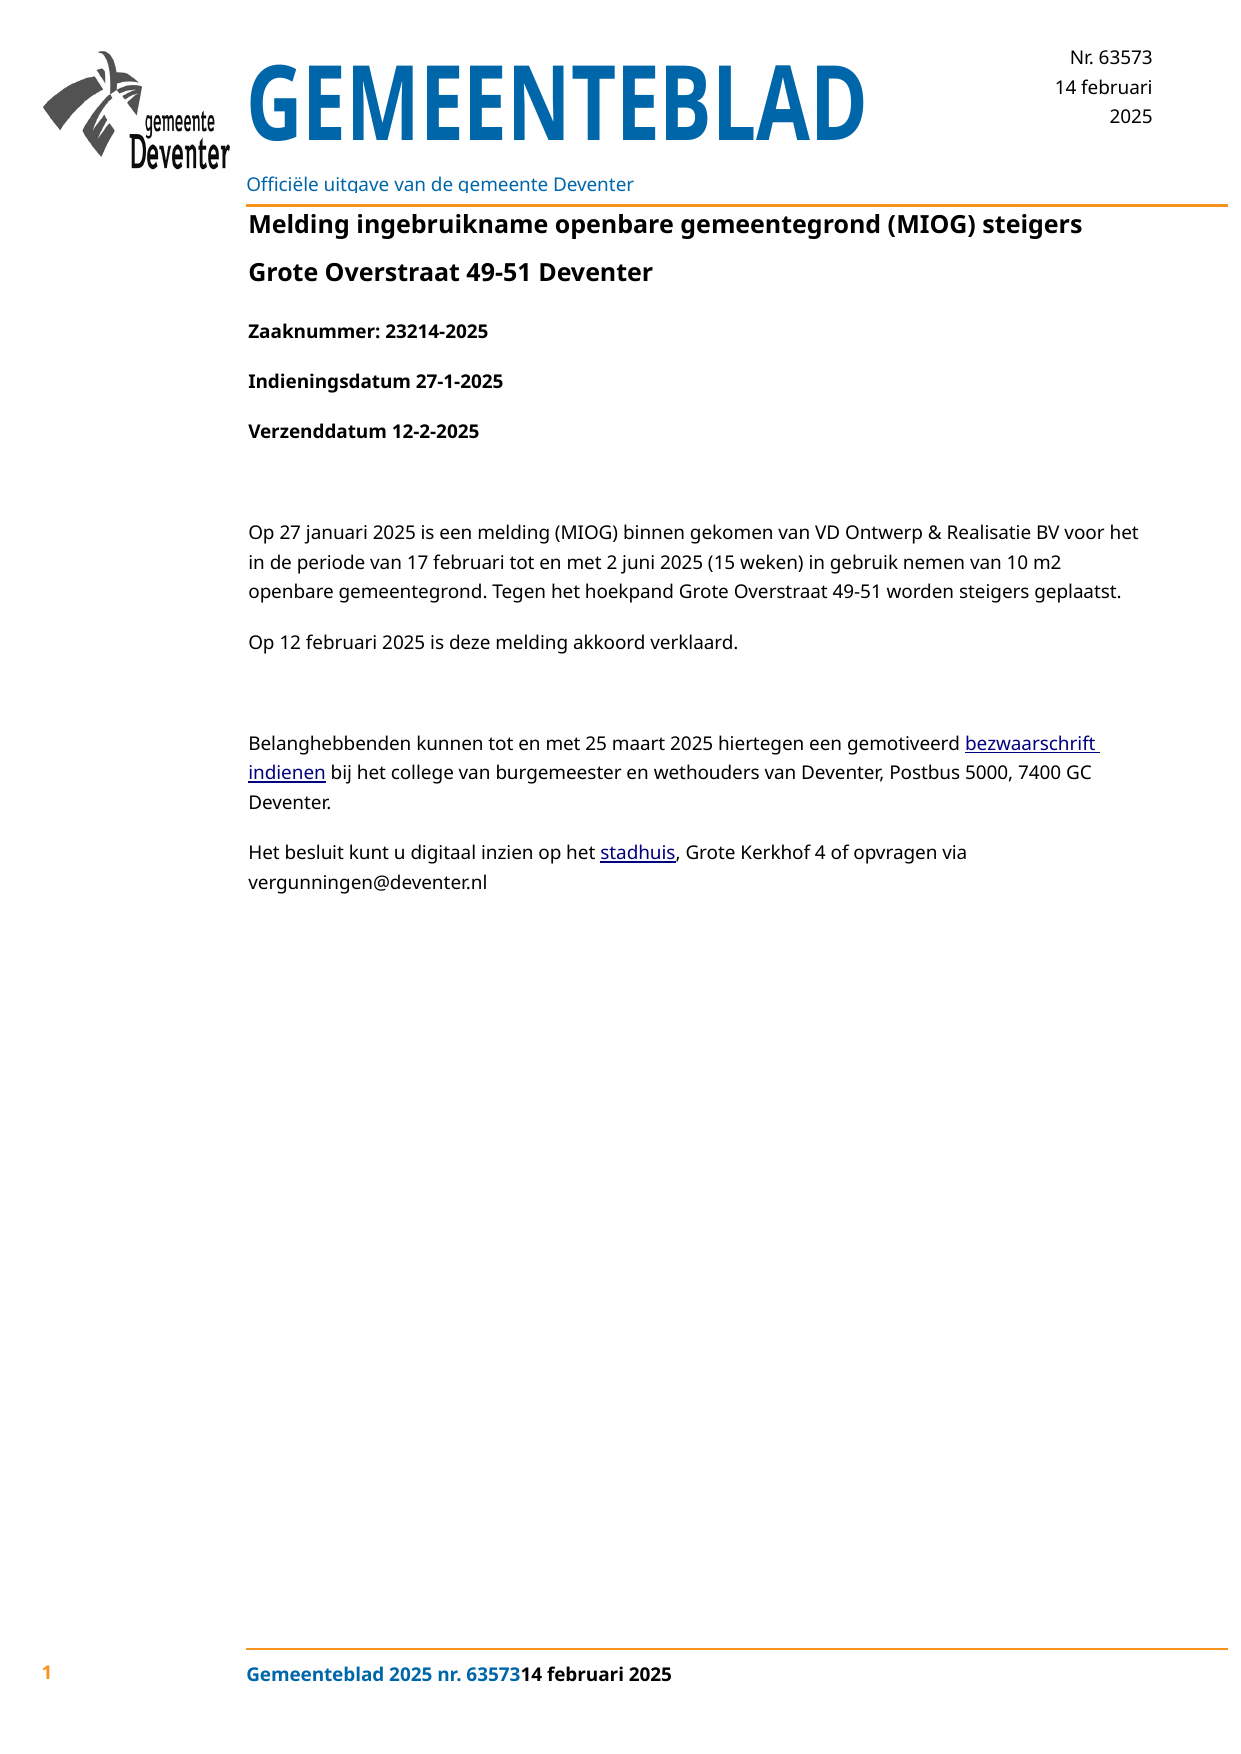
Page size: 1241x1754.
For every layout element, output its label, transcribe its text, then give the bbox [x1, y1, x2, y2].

text Melding ingebruikname openbare gemeentegrond (MIOG) steigers Grote Overstraat 49-51 Deventer [248, 207, 1152, 288]
picture [41, 47, 231, 172]
text Belanghebbenden kunnen tot en met 25 maart 2025 hiertegen een gemotiveerd bezwaarschrift indienen bij het college van burgemeester en wethouders van Deventer, Postbus 5000, 7400 GC Deventer. [248, 730, 1152, 815]
text Zaaknummer: 23214-2025 [248, 318, 1152, 344]
text Indieningsdatum 27-1-2025 [248, 368, 1152, 394]
text Op 12 februari 2025 is deze melding akkoord verklaard. [248, 629, 1152, 655]
text Het besluit kunt u digitaal inzien op het stadhuis, Grote Kerkhof 4 of opvragen via vergunningen@deventer.nl [248, 839, 1152, 895]
text Op 27 januari 2025 is een melding (MIOG) binnen gekomen van VD Ontwerp & Realisatie BV voor het in de periode van 17 februari tot en met 2 juni 2025 (15 weken) in gebruik nemen van 10 m2 openbare gemeentegrond. Tegen het hoekpand Grote Overstraat 49-51 worden steigers geplaatst. [248, 519, 1152, 604]
text Verzenddatum 12-2-2025 [248, 419, 1152, 444]
